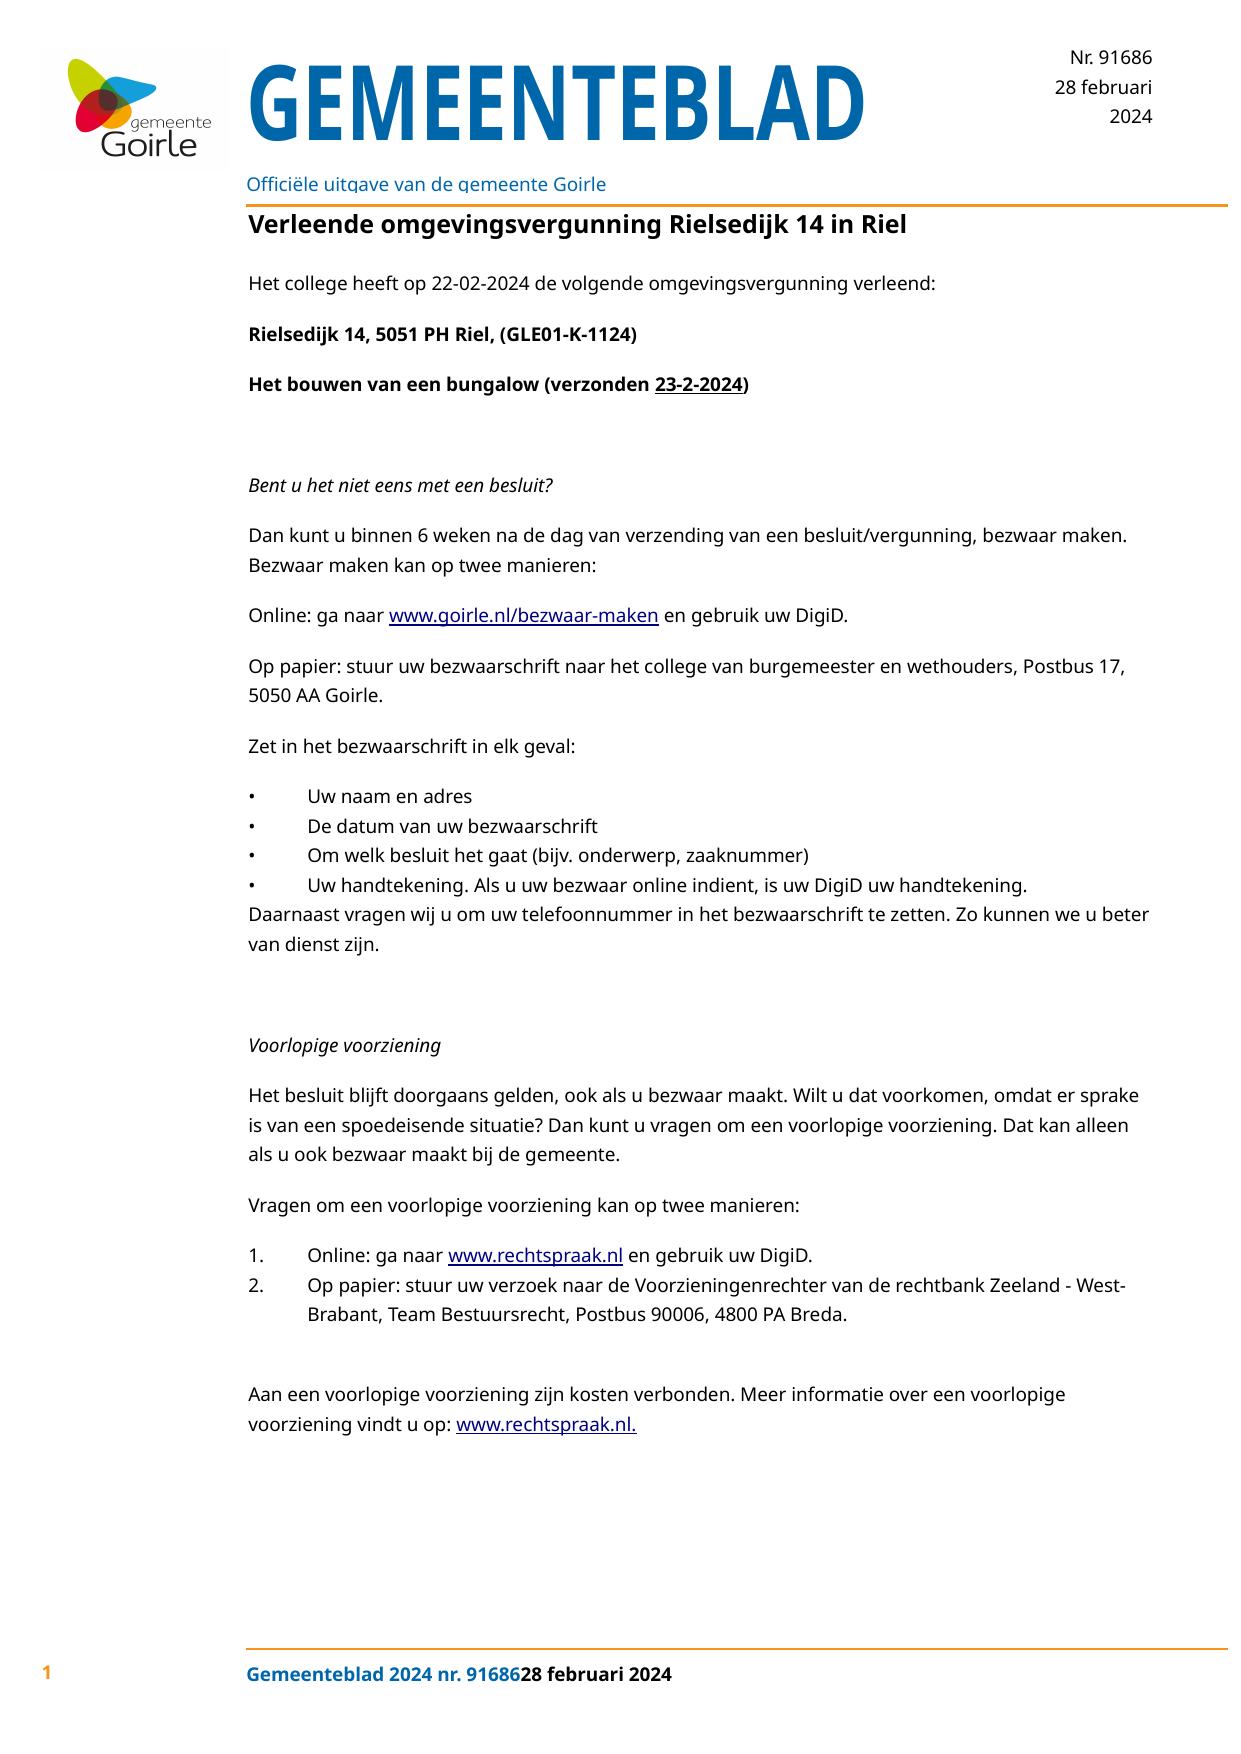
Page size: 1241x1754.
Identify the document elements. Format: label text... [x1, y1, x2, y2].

picture [41, 47, 231, 172]
list De datum van uw bezwaarschrift [248, 813, 1152, 838]
text Daarnaast vragen wij u om uw telefoonnummer in het bezwaarschrift te zetten. Zo kunnen we u beter van dienst zijn. [248, 902, 1152, 957]
text Zet in het bezwaarschrift in elk geval: [248, 733, 1152, 758]
text Vragen om een voorlopige voorziening kan op twee manieren: [248, 1192, 1152, 1218]
text Het besluit blijft doorgaans gelden, ook als u bezwaar maakt. Wilt u dat voorkomen, omdat er sprake is van een spoedeisende situatie? Dan kunt u vragen om een voorlopige voorziening. Dat kan alleen als u ook bezwaar maakt bij de gemeente. [248, 1082, 1152, 1167]
text Online: ga naar www.goirle.nl/bezwaar-maken en gebruik uw DigiD. [248, 602, 1152, 628]
text Het bouwen van een bungalow (verzonden 23-2-2024) [248, 371, 1152, 397]
text Het college heeft op 22-02-2024 de volgende omgevingsvergunning verleend: [248, 270, 1152, 296]
text Rielsedijk 14, 5051 PH Riel, (GLE01-K-1124) [248, 321, 1152, 346]
list Om welk besluit het gaat (bijv. onderwerp, zaaknummer) [248, 842, 1152, 868]
list Uw naam en adres [248, 783, 1152, 809]
text Verleende omgevingsvergunning Rielsedijk 14 in Riel [248, 207, 1152, 241]
text Voorlopige voorziening [248, 1032, 1152, 1058]
text Op papier: stuur uw bezwaarschrift naar het college van burgemeester en wethouders, Postbus 17, 5050 AA Goirle. [248, 653, 1152, 708]
text Aan een voorlopige voorziening zijn kosten verbonden. Meer informatie over een voorlopige voorziening vindt u op: www.rechtspraak.nl. [248, 1382, 1152, 1437]
text Dan kunt u binnen 6 weken na de dag van verzending van een besluit/vergunning, bezwaar maken. Bezwaar maken kan op twee manieren: [248, 522, 1152, 578]
list Op papier: stuur uw verzoek naar de Voorzieningenrechter van de rechtbank Zeeland - West-Brabant, Team Bestuursrecht, Postbus 90006, 4800 PA Breda. [248, 1272, 1152, 1327]
list Online: ga naar www.rechtspraak.nl en gebruik uw DigiD. [248, 1242, 1152, 1268]
list Uw handtekening. Als u uw bezwaar online indient, is uw DigiD uw handtekening. [248, 872, 1152, 898]
text Bent u het niet eens met een besluit? [248, 472, 1152, 498]
